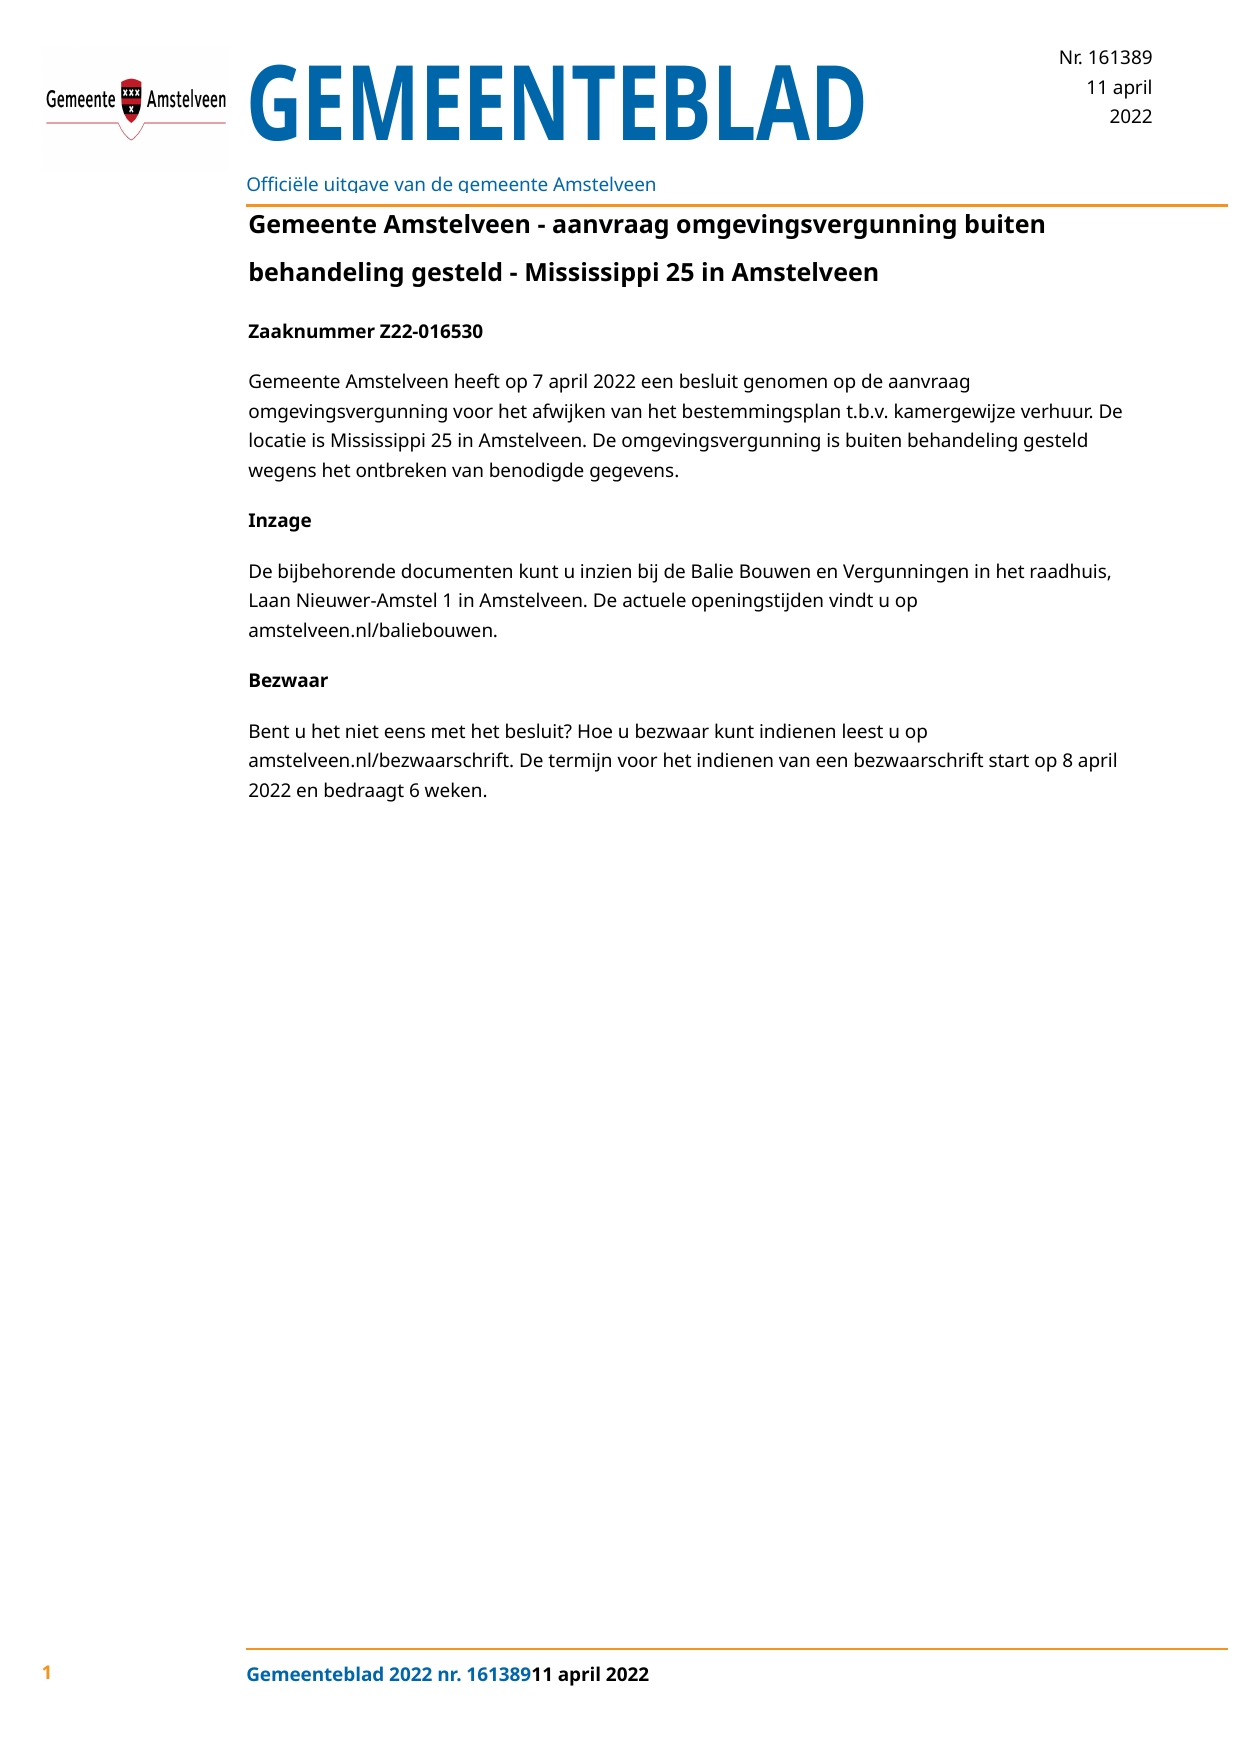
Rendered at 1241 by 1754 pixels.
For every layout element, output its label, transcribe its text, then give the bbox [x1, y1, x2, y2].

text Bezwaar [248, 667, 1152, 693]
text Zaaknummer Z22-016530 [248, 318, 1152, 344]
picture [41, 47, 231, 172]
text Gemeente Amstelveen heeft op 7 april 2022 een besluit genomen op de aanvraag omgevingsvergunning voor het afwijken van het bestemmingsplan t.b.v. kamergewijze verhuur. De locatie is Mississippi 25 in Amstelveen. De omgevingsvergunning is buiten behandeling gesteld wegens het ontbreken van benodigde gegevens. [248, 368, 1152, 483]
text Inzage [248, 507, 1152, 533]
text De bijbehorende documenten kunt u inzien bij de Balie Bouwen en Vergunningen in het raadhuis, Laan Nieuwer-Amstel 1 in Amstelveen. De actuele openingstijden vindt u op amstelveen.nl/baliebouwen. [248, 558, 1152, 643]
text Bent u het niet eens met het besluit? Hoe u bezwaar kunt indienen leest u op amstelveen.nl/bezwaarschrift. De termijn voor het indienen van een bezwaarschrift start op 8 april 2022 en bedraagt 6 weken. [248, 718, 1152, 803]
text Gemeente Amstelveen - aanvraag omgevingsvergunning buiten behandeling gesteld - Mississippi 25 in Amstelveen [248, 207, 1152, 288]
